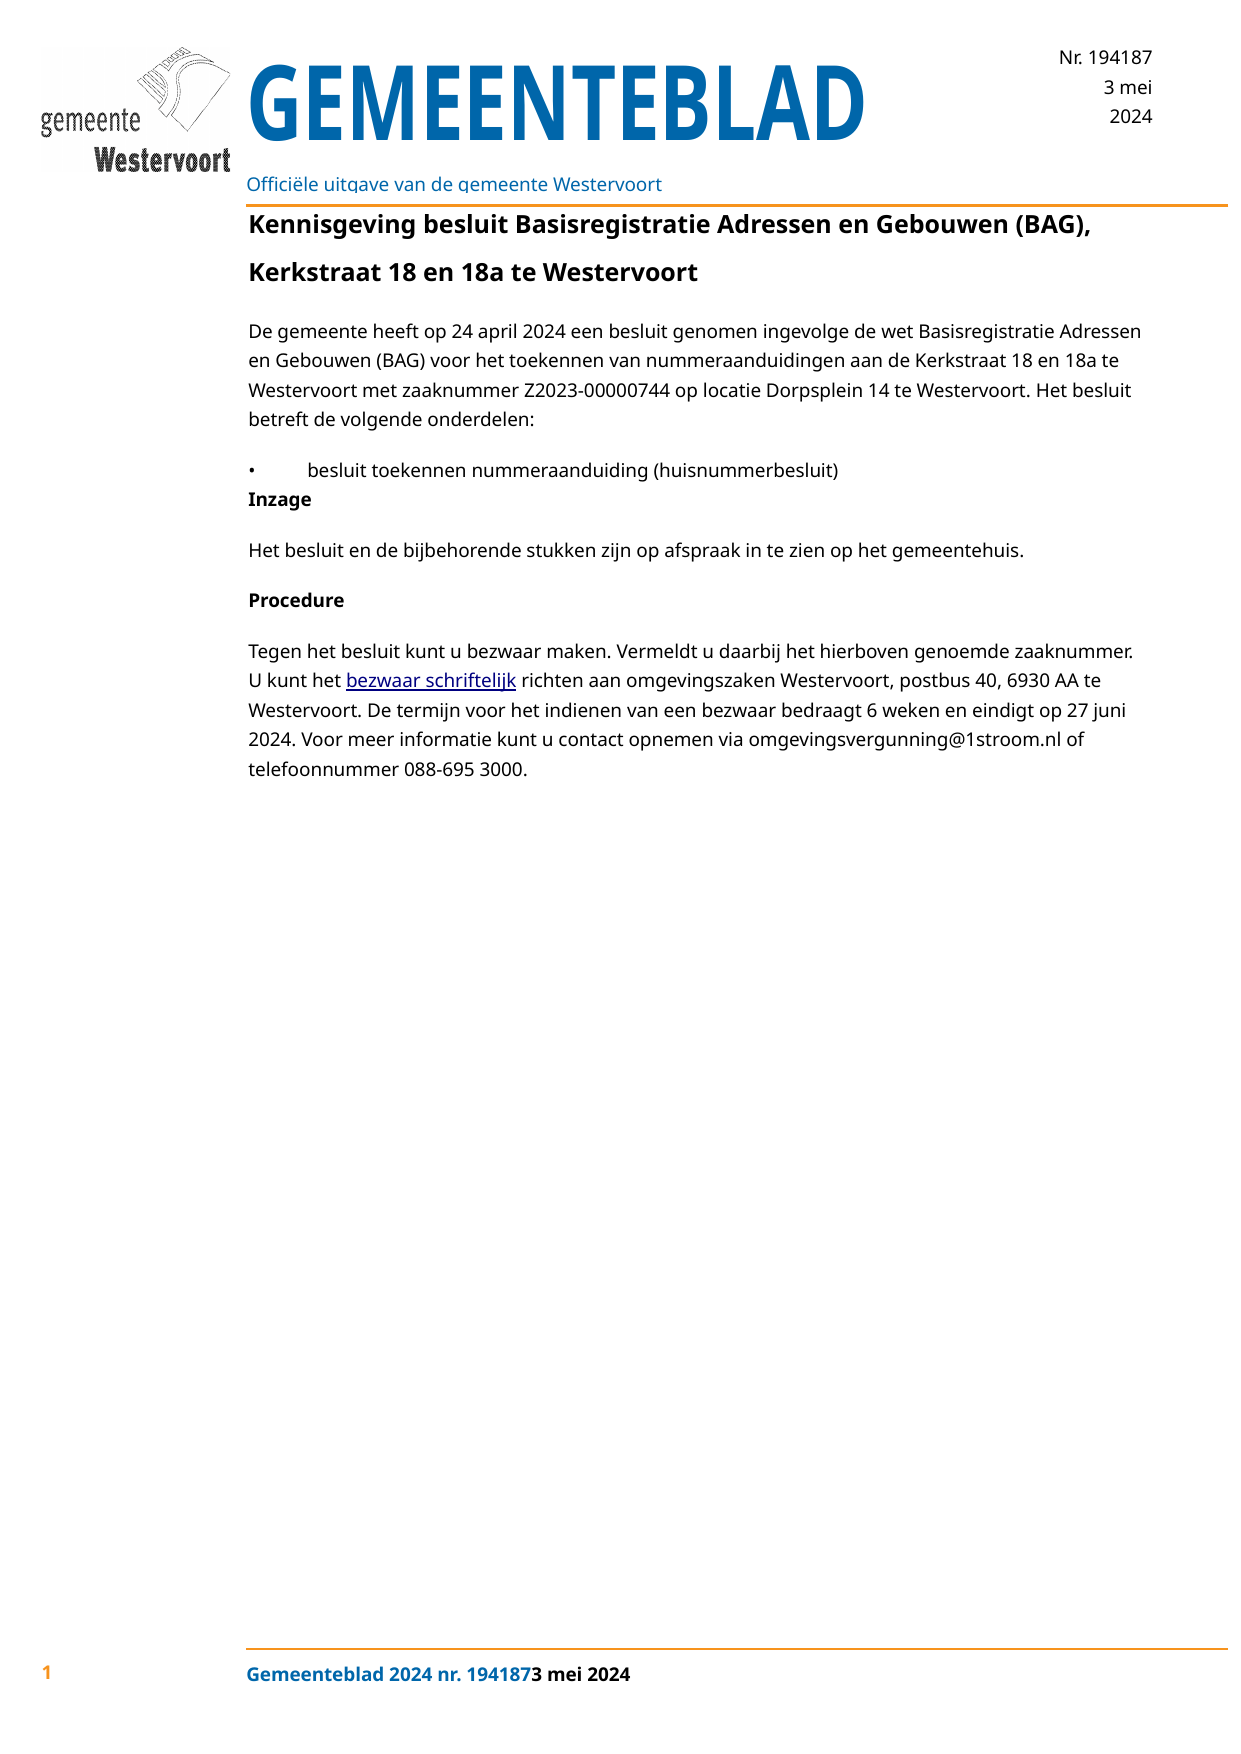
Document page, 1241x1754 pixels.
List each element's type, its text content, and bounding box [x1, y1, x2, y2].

text Procedure [248, 587, 1152, 613]
text Inzage [248, 487, 1152, 512]
text Het besluit en de bijbehorende stukken zijn op afspraak in te zien op het gemeentehuis. [248, 537, 1152, 563]
text Tegen het besluit kunt u bezwaar maken. Vermeldt u daarbij het hierboven genoemde zaaknummer. U kunt het bezwaar schriftelijk richten aan omgevingszaken Westervoort, postbus 40, 6930 AA te Westervoort. De termijn voor het indienen van een bezwaar bedraagt 6 weken en eindigt op 27 juni 2024. Voor meer informatie kunt u contact opnemen via omgevingsvergunning@1stroom.nl of telefoonnummer 088-695 3000. [248, 638, 1152, 782]
text De gemeente heeft op 24 april 2024 een besluit genomen ingevolge de wet Basisregistratie Adressen en Gebouwen (BAG) voor het toekennen van nummeraanduidingen aan de Kerkstraat 18 en 18a te Westervoort met zaaknummer Z2023-00000744 op locatie Dorpsplein 14 te Westervoort. Het besluit betreft de volgende onderdelen: [248, 318, 1152, 432]
picture [41, 47, 231, 172]
list besluit toekennen nummeraanduiding (huisnummerbesluit) [248, 457, 1152, 483]
text Kennisgeving besluit Basisregistratie Adressen en Gebouwen (BAG), Kerkstraat 18 en 18a te Westervoort [248, 207, 1152, 288]
